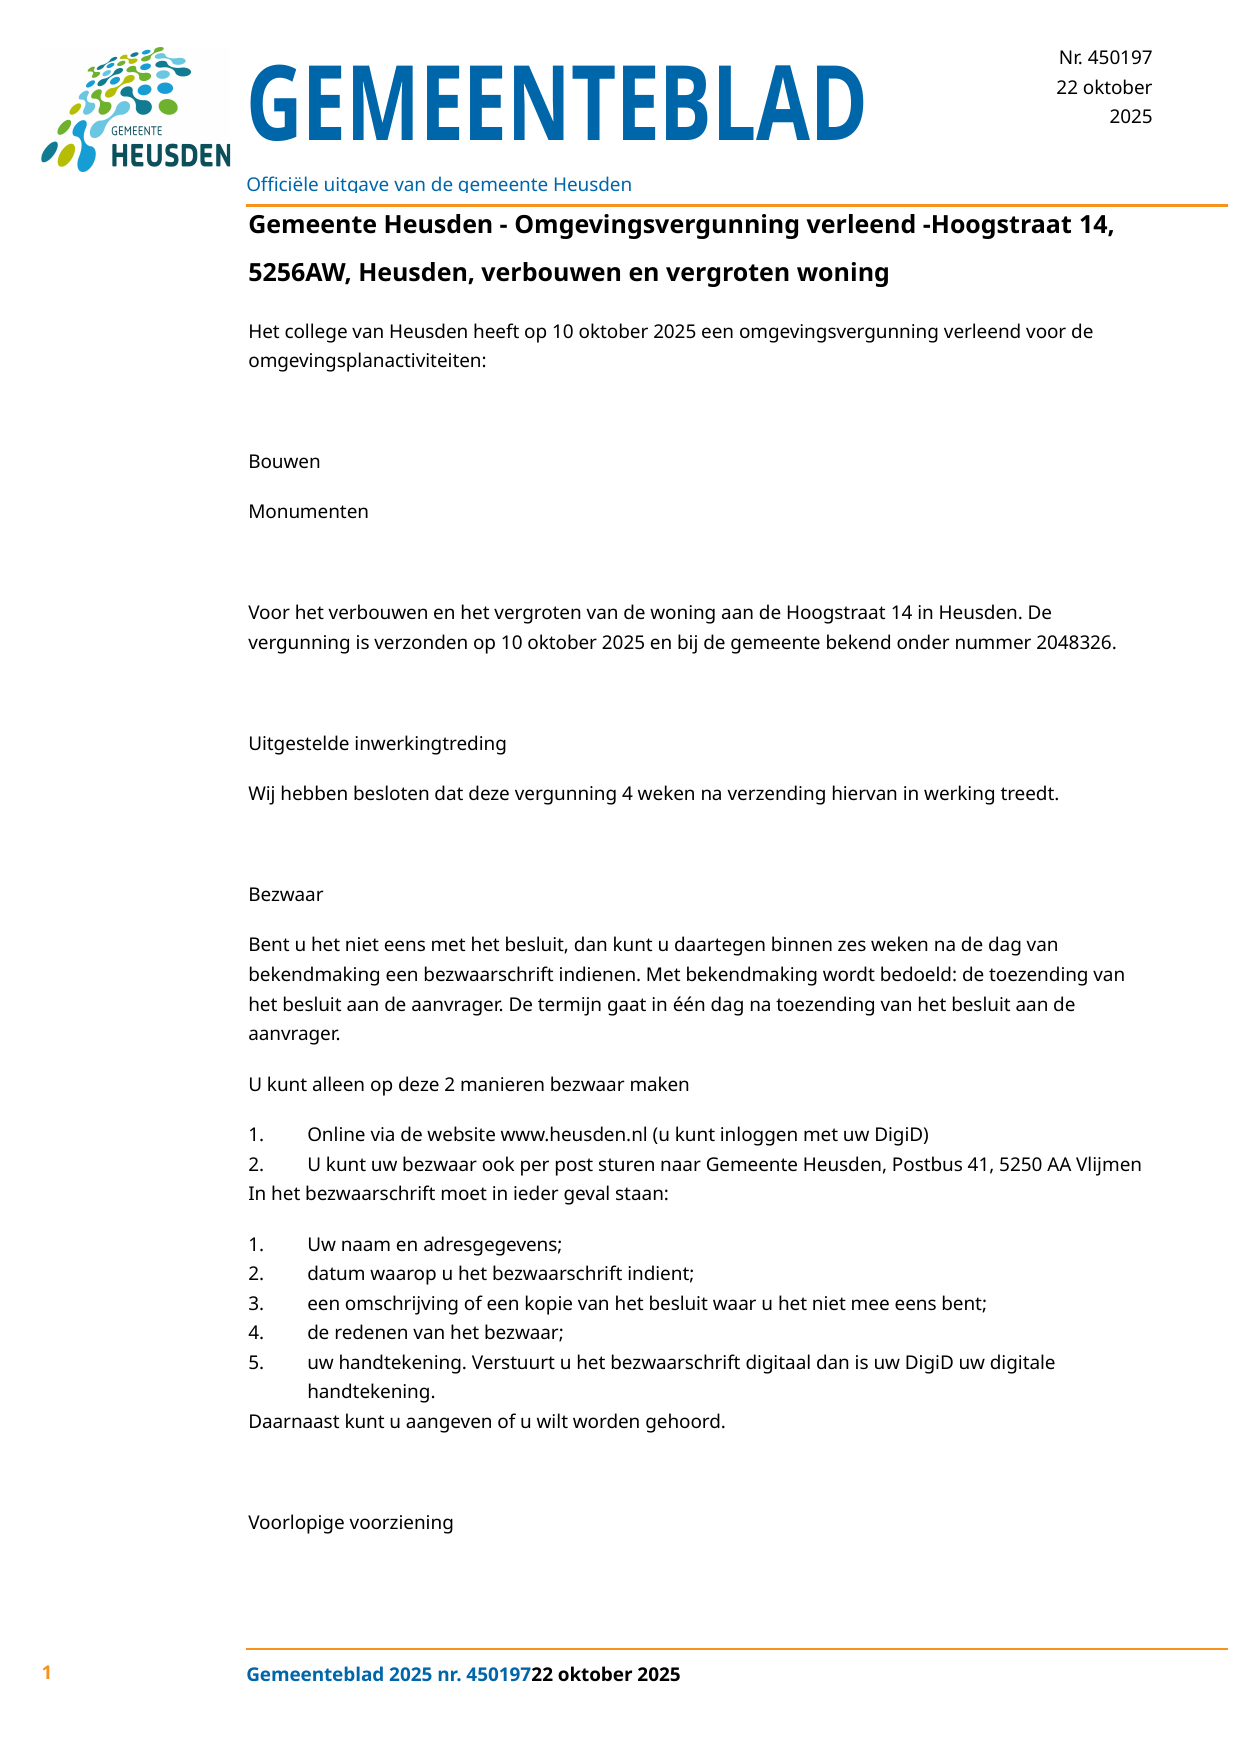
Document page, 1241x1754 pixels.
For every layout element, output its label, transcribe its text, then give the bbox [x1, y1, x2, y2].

text In het bezwaarschrift moet in ieder geval staan: [248, 1180, 1152, 1206]
text Voor het verbouwen en het vergroten van de woning aan de Hoogstraat 14 in Heusden. De vergunning is verzonden op 10 oktober 2025 en bij de gemeente bekend onder nummer 2048326. [248, 599, 1152, 655]
text Gemeente Heusden - Omgevingsvergunning verleend -Hoogstraat 14, 5256AW, Heusden, verbouwen en vergroten woning [248, 207, 1152, 288]
picture [41, 47, 231, 172]
text Bezwaar [248, 881, 1152, 907]
text Uitgestelde inwerkingtreding [248, 730, 1152, 756]
text Daarnaast kunt u aangeven of u wilt worden gehoord. [248, 1408, 1152, 1434]
list Online via de website www.heusden.nl (u kunt inloggen met uw DigiD) [248, 1121, 1152, 1147]
list U kunt uw bezwaar ook per post sturen naar Gemeente Heusden, Postbus 41, 5250 AA Vlijmen [248, 1151, 1152, 1177]
text U kunt alleen op deze 2 manieren bezwaar maken [248, 1071, 1152, 1097]
text Bent u het niet eens met het besluit, dan kunt u daartegen binnen zes weken na de dag van bekendmaking een bezwaarschrift indienen. Met bekendmaking wordt bedoeld: de toezending van het besluit aan de aanvrager. De termijn gaat in één dag na toezending van het besluit aan de aanvrager. [248, 932, 1152, 1046]
list een omschrijving of een kopie van het besluit waar u het niet mee eens bent; [248, 1290, 1152, 1316]
text Wij hebben besloten dat deze vergunning 4 weken na verzending hiervan in werking treedt. [248, 780, 1152, 806]
list de redenen van het bezwaar; [248, 1319, 1152, 1345]
list uw handtekening. Verstuurt u het bezwaarschrift digitaal dan is uw DigiD uw digitale handtekening. [248, 1349, 1152, 1404]
text Bouwen [248, 448, 1152, 474]
list datum waarop u het bezwaarschrift indient; [248, 1260, 1152, 1286]
list Uw naam en adresgegevens; [248, 1231, 1152, 1257]
text Voorlopige voorziening [248, 1509, 1152, 1535]
text Monumenten [248, 499, 1152, 524]
text Het college van Heusden heeft op 10 oktober 2025 een omgevingsvergunning verleend voor de omgevingsplanactiviteiten: [248, 318, 1152, 373]
